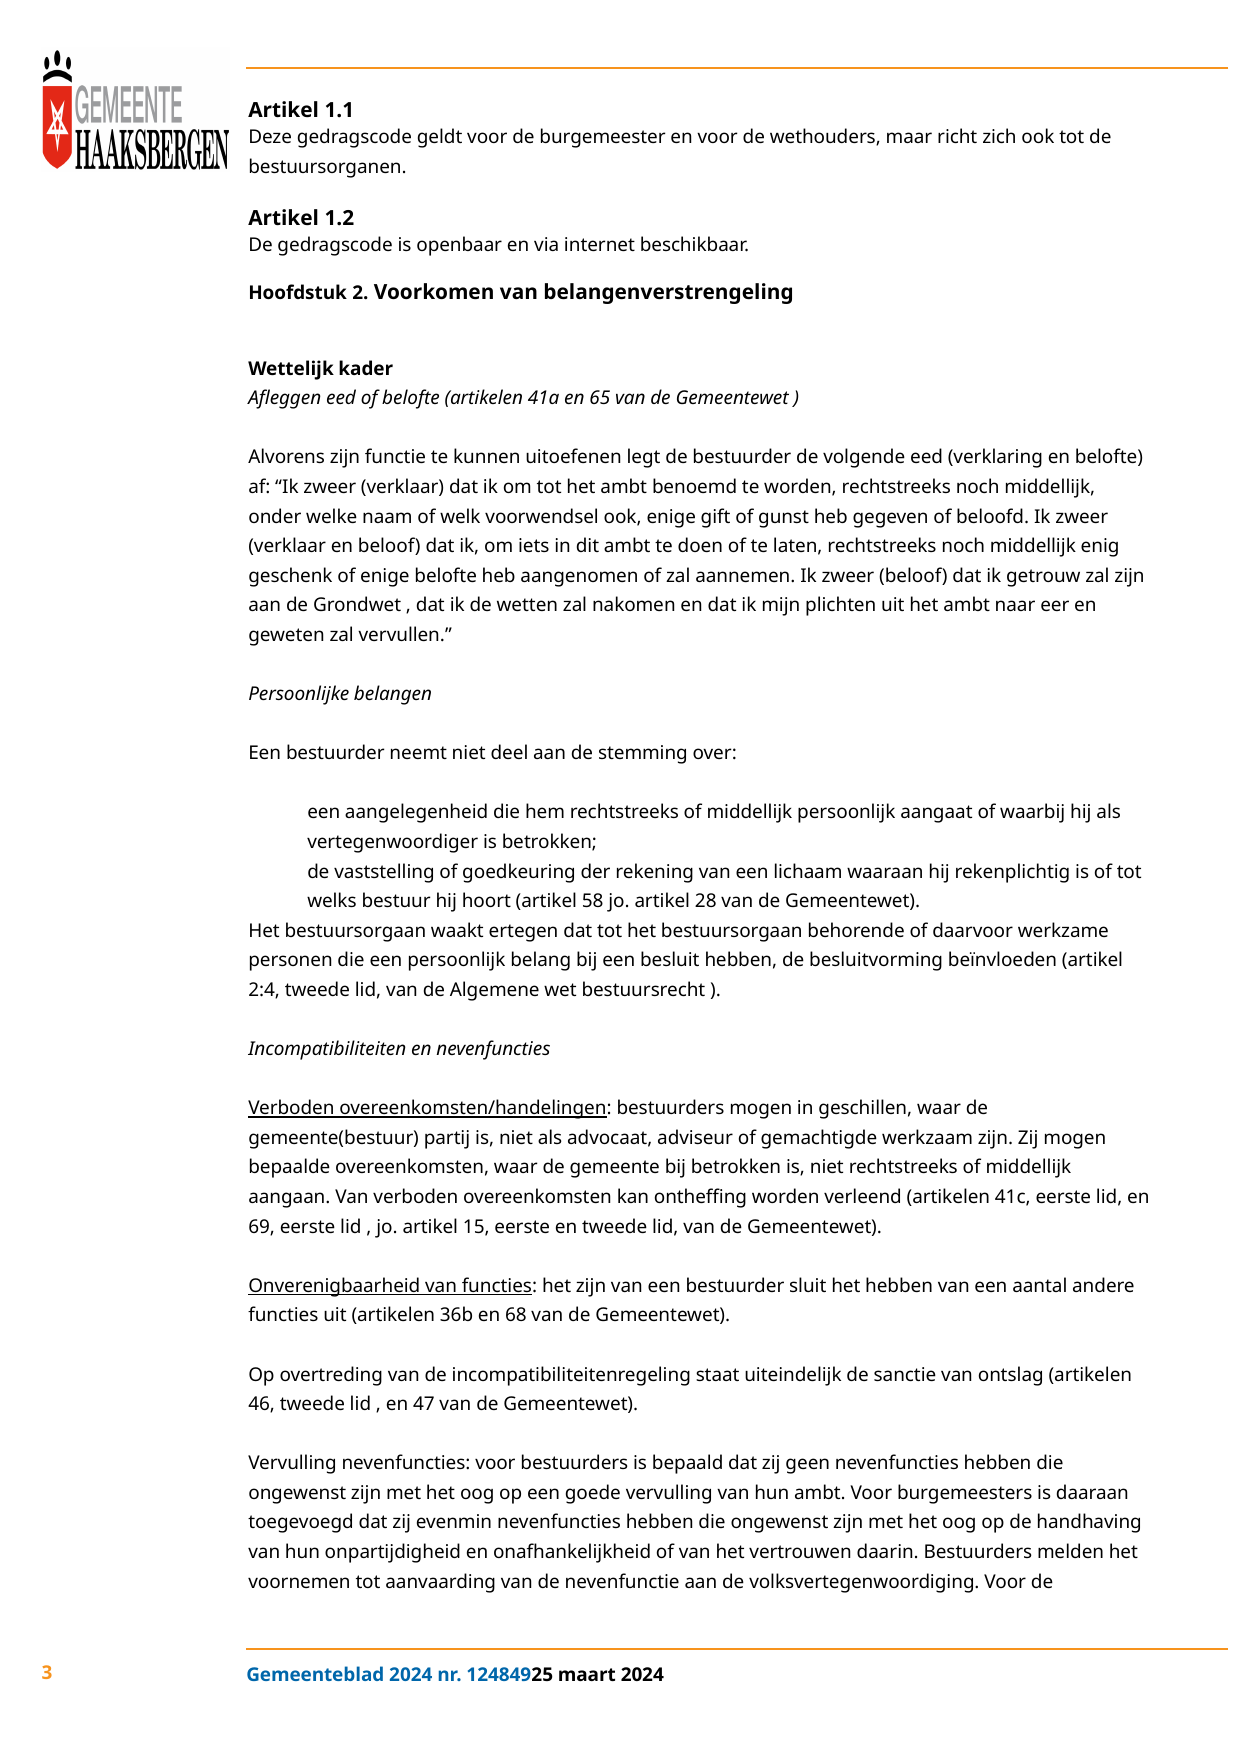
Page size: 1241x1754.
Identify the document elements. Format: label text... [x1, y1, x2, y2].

text Wettelijk kader [248, 355, 1152, 381]
text Het bestuursorgaan waakt ertegen dat tot het bestuursorgaan behorende of daarvoor werkzame personen die een persoonlijk belang bij een besluit hebben, de besluitvorming beïnvloeden (artikel 2:4, tweede lid, van de Algemene wet bestuursrecht ). [248, 917, 1152, 1002]
text Deze gedragscode geldt voor de burgemeester en voor de wethouders, maar richt zich ook tot de bestuursorganen. [248, 123, 1152, 178]
picture [41, 47, 231, 172]
text Afleggen eed of belofte (artikelen 41a en 65 van de Gemeentewet ) [248, 384, 1152, 410]
list de vaststelling of goedkeuring der rekening van een lichaam waaraan hij rekenplichtig is of tot welks bestuur hij hoort (artikel 58 jo. artikel 28 van de Gemeentewet). [248, 858, 1152, 913]
text Verboden overeenkomsten/handelingen: bestuurders mogen in geschillen, waar de gemeente(bestuur) partij is, niet als advocaat, adviseur of gemachtigde werkzaam zijn. Zij mogen bepaalde overeenkomsten, waar de gemeente bij betrokken is, niet rechtstreeks of middellijk aangaan. Van verboden overeenkomsten kan ontheffing worden verleend (artikelen 41c, eerste lid, en 69, eerste lid , jo. artikel 15, eerste en tweede lid, van de Gemeentewet). [248, 1094, 1152, 1239]
list een aangelegenheid die hem rechtstreeks of middellijk persoonlijk aangaat of waarbij hij als vertegenwoordiger is betrokken; [248, 799, 1152, 854]
text Hoofdstuk 2. Voorkomen van belangenverstrengeling [248, 277, 1152, 306]
text Onverenigbaarheid van functies: het zijn van een bestuurder sluit het hebben van een aantal andere functies uit (artikelen 36b en 68 van de Gemeentewet). [248, 1272, 1152, 1327]
text Vervulling nevenfuncties: voor bestuurders is bepaald dat zij geen nevenfuncties hebben die ongewenst zijn met het oog op een goede vervulling van hun ambt. Voor burgemeesters is daaraan toegevoegd dat zij evenmin nevenfuncties hebben die ongewenst zijn met het oog op de handhaving van hun onpartijdigheid en onafhankelijkheid of van het vertrouwen daarin. Bestuurders melden het voornemen tot aanvaarding van de nevenfunctie aan de volksvertegenwoordiging. Voor de [248, 1449, 1152, 1594]
text Artikel 1.2 [248, 203, 1152, 232]
text Een bestuurder neemt niet deel aan de stemming over: [248, 739, 1152, 765]
text De gedragscode is openbaar en via internet beschikbaar. [248, 232, 1152, 257]
text Artikel 1.1 [248, 95, 1152, 123]
text Alvorens zijn functie te kunnen uitoefenen legt de bestuurder de volgende eed (verklaring en belofte) af: “Ik zweer (verklaar) dat ik om tot het ambt benoemd te worden, rechtstreeks noch middellijk, onder welke naam of welk voorwendsel ook, enige gift of gunst heb gegeven of beloofd. Ik zweer (verklaar en beloof) dat ik, om iets in dit ambt te doen of te laten, rechtstreeks noch middellijk enig geschenk of enige belofte heb aangenomen of zal aannemen. Ik zweer (beloof) dat ik getrouw zal zijn aan de Grondwet , dat ik de wetten zal nakomen en dat ik mijn plichten uit het ambt naar eer en geweten zal vervullen.” [248, 444, 1152, 647]
text Persoonlijke belangen [248, 680, 1152, 706]
text Incompatibiliteiten en nevenfuncties [248, 1035, 1152, 1061]
text Op overtreding van de incompatibiliteitenregeling staat uiteindelijk de sanctie van ontslag (artikelen 46, tweede lid , en 47 van de Gemeentewet). [248, 1361, 1152, 1416]
